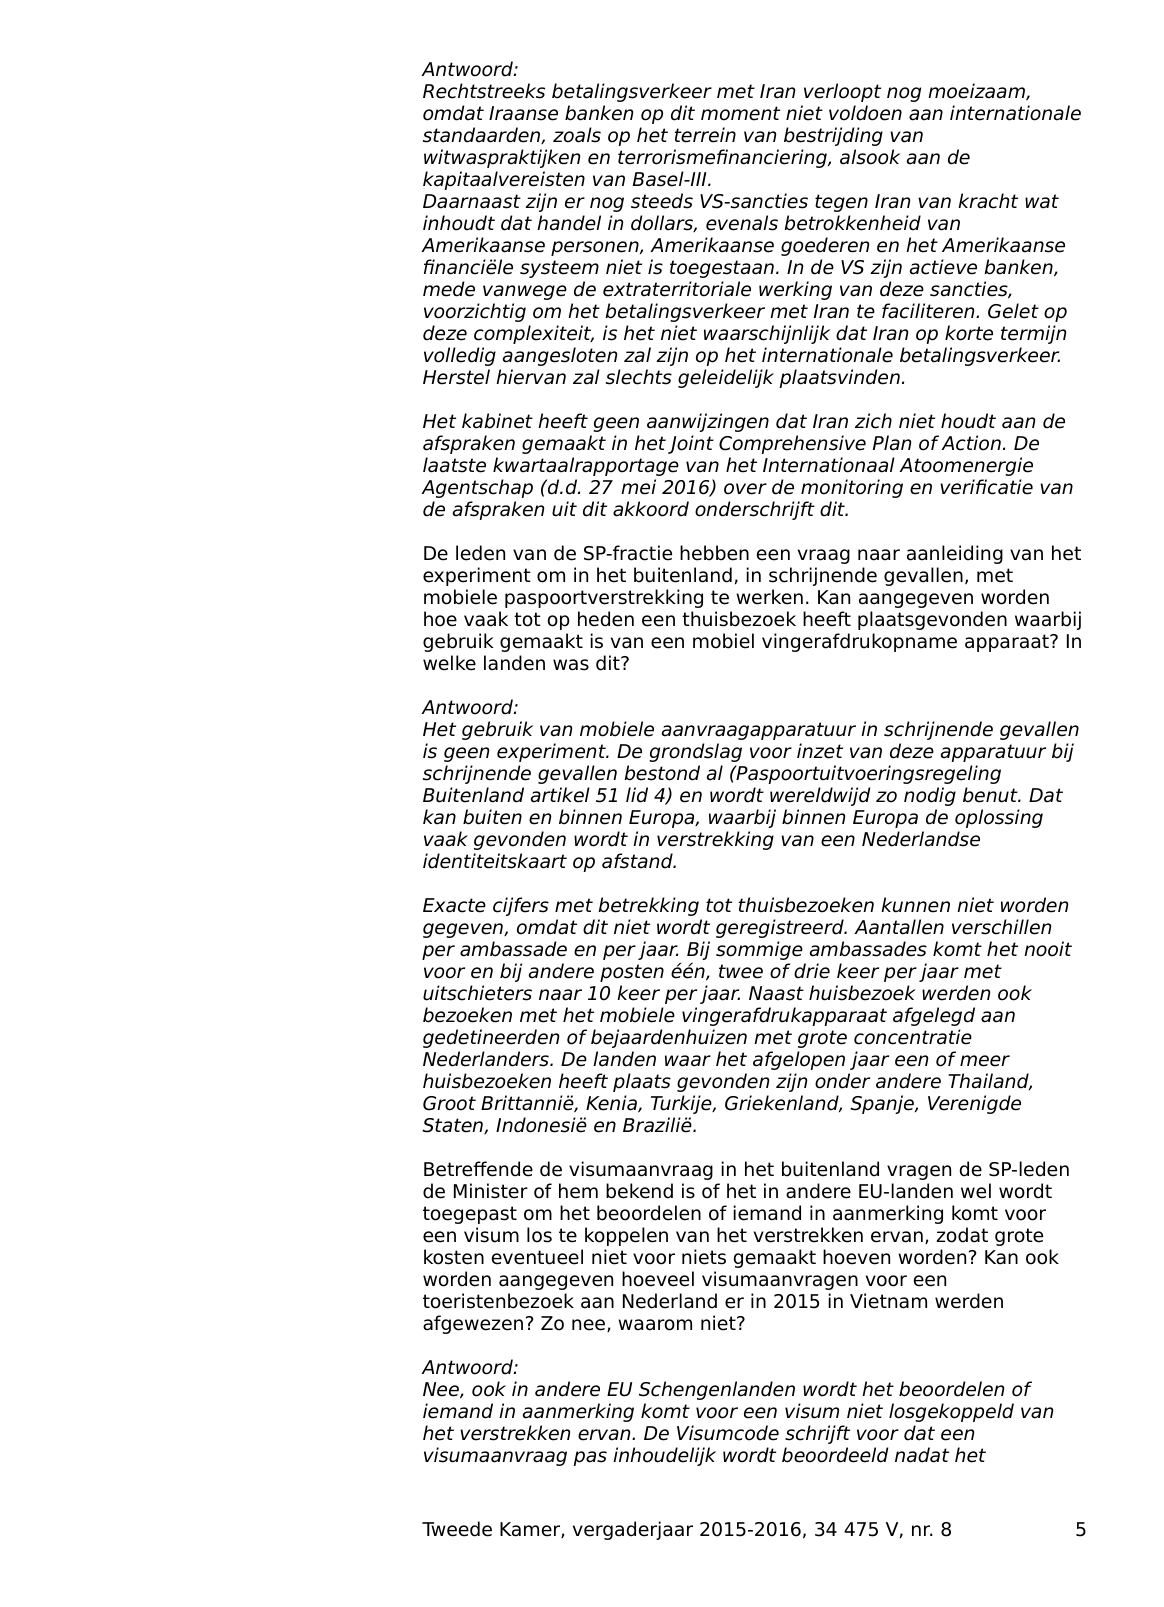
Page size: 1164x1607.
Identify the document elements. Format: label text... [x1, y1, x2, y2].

text Daarnaast zijn er nog steeds VS-sancties tegen Iran van kracht wat inhoudt dat handel in dollars, evenals betrokkenheid van Amerikaanse personen, Amerikaanse goederen en het Amerikaanse financiële systeem niet is toegestaan. In de VS zijn actieve banken, mede vanwege de extraterritoriale werking van deze sancties, voorzichtig om het betalingsverkeer met Iran te faciliteren. Gelet op deze complexiteit, is het niet waarschijnlijk dat Iran op korte termijn volledig aangesloten zal zijn op het internationale betalingsverkeer. Herstel hiervan zal slechts geleidelijk plaatsvinden. [422, 191, 1087, 389]
text Het kabinet heeft geen aanwijzingen dat Iran zich niet houdt aan de afspraken gemaakt in het Joint Comprehensive Plan of Action. De laatste kwartaalrapportage van het Internationaal Atoomenergie Agentschap (d.d. 27 mei 2016) over de monitoring en verificatie van de afspraken uit dit akkoord onderschrijft dit. [422, 411, 1087, 521]
text Antwoord: [422, 59, 1087, 81]
text Antwoord: [422, 697, 1087, 719]
text Betreffende de visumaanvraag in het buitenland vragen de SP-leden de Minister of hem bekend is of het in andere EU-landen wel wordt toegepast om het beoordelen of iemand in aanmerking komt voor een visum los te koppelen van het verstrekken ervan, zodat grote kosten eventueel niet voor niets gemaakt hoeven worden? Kan ook worden aangegeven hoeveel visumaanvragen voor een toeristenbezoek aan Nederland er in 2015 in Vietnam werden afgewezen? Zo nee, waarom niet? [422, 1159, 1087, 1335]
text De leden van de SP-fractie hebben een vraag naar aanleiding van het experiment om in het buitenland, in schrijnende gevallen, met mobiele paspoortverstrekking te werken. Kan aangegeven worden hoe vaak tot op heden een thuisbezoek heeft plaatsgevonden waarbij gebruik gemaakt is van een mobiel vingerafdrukopname apparaat? In welke landen was dit? [422, 543, 1087, 675]
text Exacte cijfers met betrekking tot thuisbezoeken kunnen niet worden gegeven, omdat dit niet wordt geregistreerd. Aantallen verschillen per ambassade en per jaar. Bij sommige ambassades komt het nooit voor en bij andere posten één, twee of drie keer per jaar met uitschieters naar 10 keer per jaar. Naast huisbezoek werden ook bezoeken met het mobiele vingerafdrukapparaat afgelegd aan gedetineerden of bejaardenhuizen met grote concentratie Nederlanders. De landen waar het afgelopen jaar een of meer huisbezoeken heeft plaats gevonden zijn onder andere Thailand, Groot Brittannië, Kenia, Turkije, Griekenland, Spanje, Verenigde Staten, Indonesië en Brazilië. [422, 895, 1087, 1137]
text Antwoord: [422, 1357, 1087, 1379]
text Rechtstreeks betalingsverkeer met Iran verloopt nog moeizaam, omdat Iraanse banken op dit moment niet voldoen aan internationale standaarden, zoals op het terrein van bestrijding van witwaspraktijken en terrorismefinanciering, alsook aan de kapitaalvereisten van Basel-III. [422, 81, 1087, 191]
text Het gebruik van mobiele aanvraagapparatuur in schrijnende gevallen is geen experiment. De grondslag voor inzet van deze apparatuur bij schrijnende gevallen bestond al (Paspoortuitvoeringsregeling Buitenland artikel 51 lid 4) en wordt wereldwijd zo nodig benut. Dat kan buiten en binnen Europa, waarbij binnen Europa de oplossing vaak gevonden wordt in verstrekking van een Nederlandse identiteitskaart op afstand. [422, 719, 1087, 873]
text Nee, ook in andere EU Schengenlanden wordt het beoordelen of iemand in aanmerking komt voor een visum niet losgekoppeld van het verstrekken ervan. De Visumcode schrijft voor dat een visumaanvraag pas inhoudelijk wordt beoordeeld nadat het [422, 1379, 1087, 1467]
